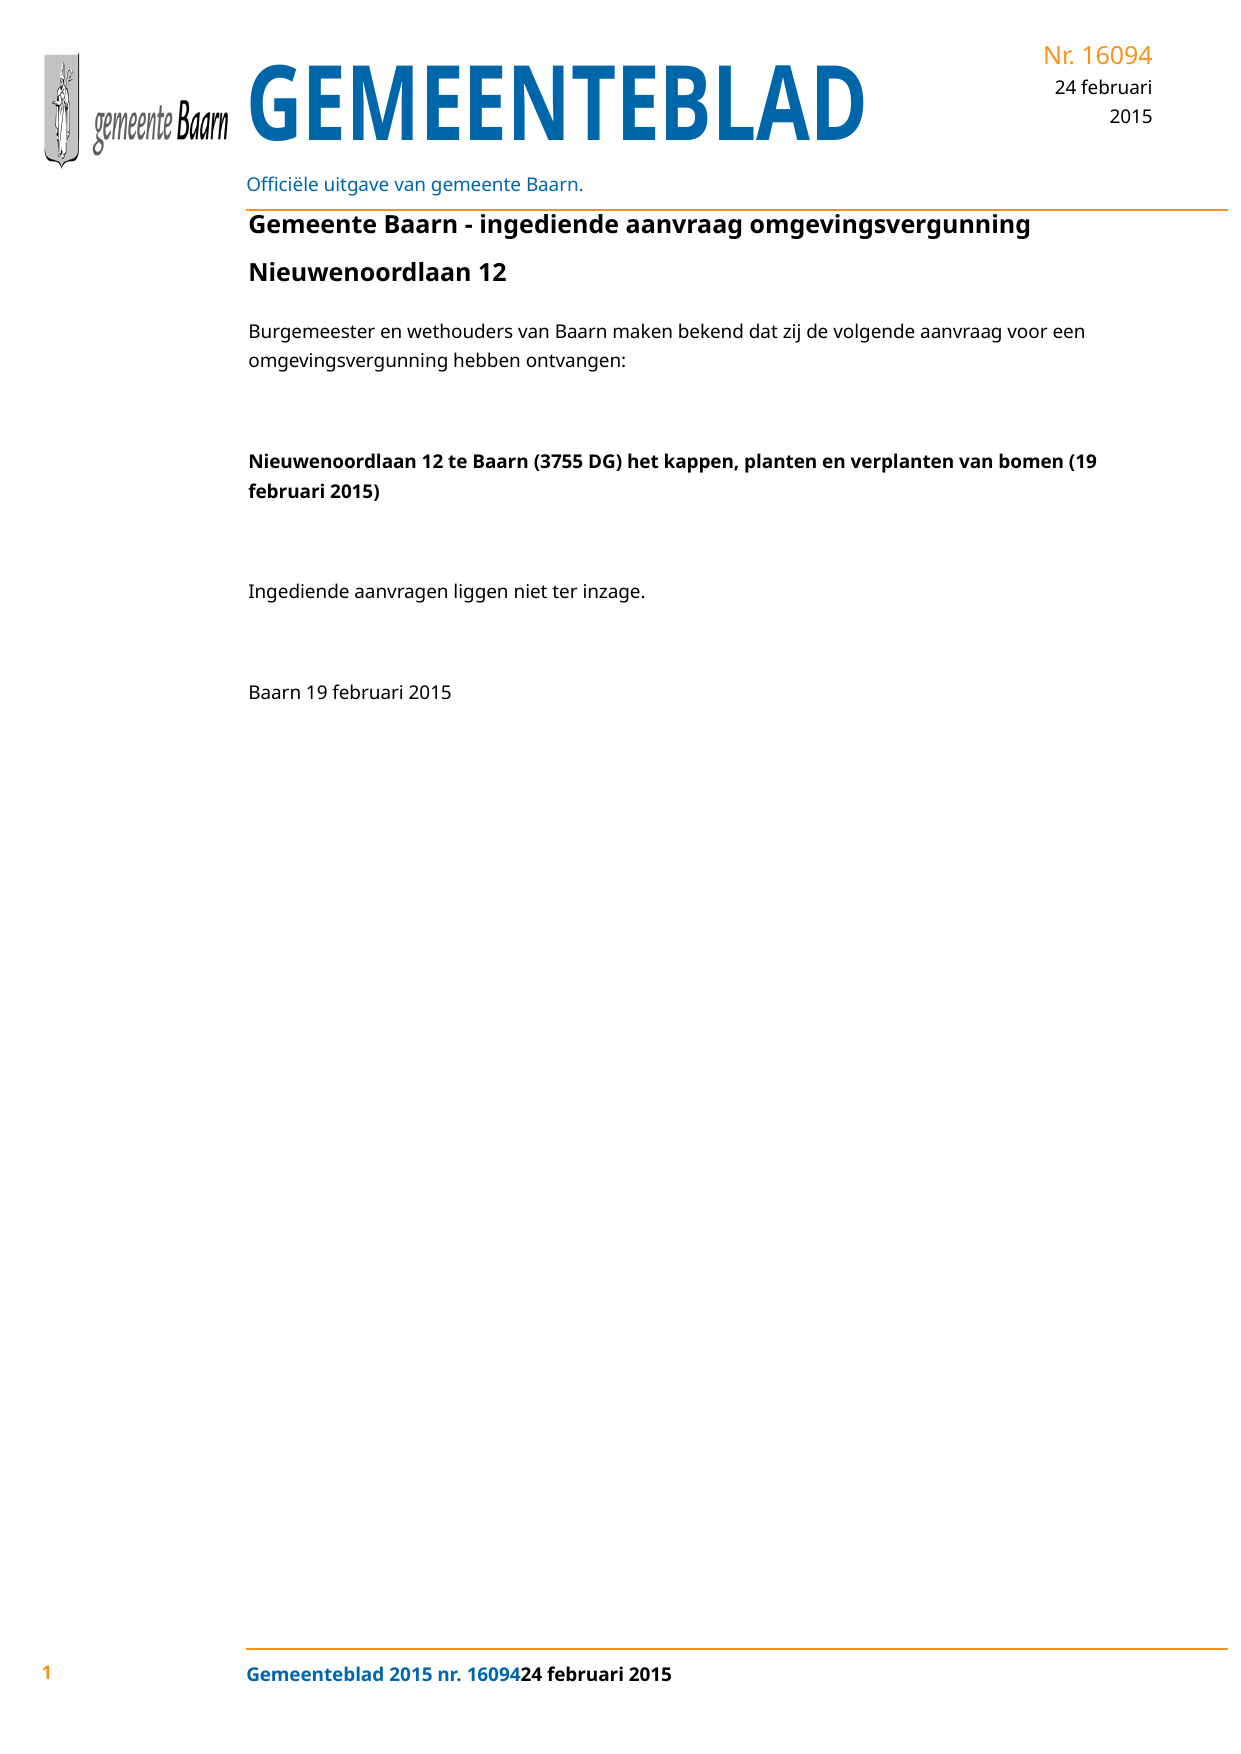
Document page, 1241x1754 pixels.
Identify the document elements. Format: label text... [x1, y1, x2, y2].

text Burgemeester en wethouders van Baarn maken bekend dat zij de volgende aanvraag voor een omgevingsvergunning hebben ontvangen: [248, 318, 1152, 373]
picture [41, 47, 231, 172]
text Nieuwenoordlaan 12 te Baarn (3755 DG) het kappen, planten en verplanten van bomen (19 februari 2015) [248, 448, 1152, 504]
text Baarn 19 februari 2015 [248, 679, 1152, 705]
text Ingediende aanvragen liggen niet ter inzage. [248, 579, 1152, 604]
text Gemeente Baarn - ingediende aanvraag omgevingsvergunning Nieuwenoordlaan 12 [248, 211, 1152, 288]
